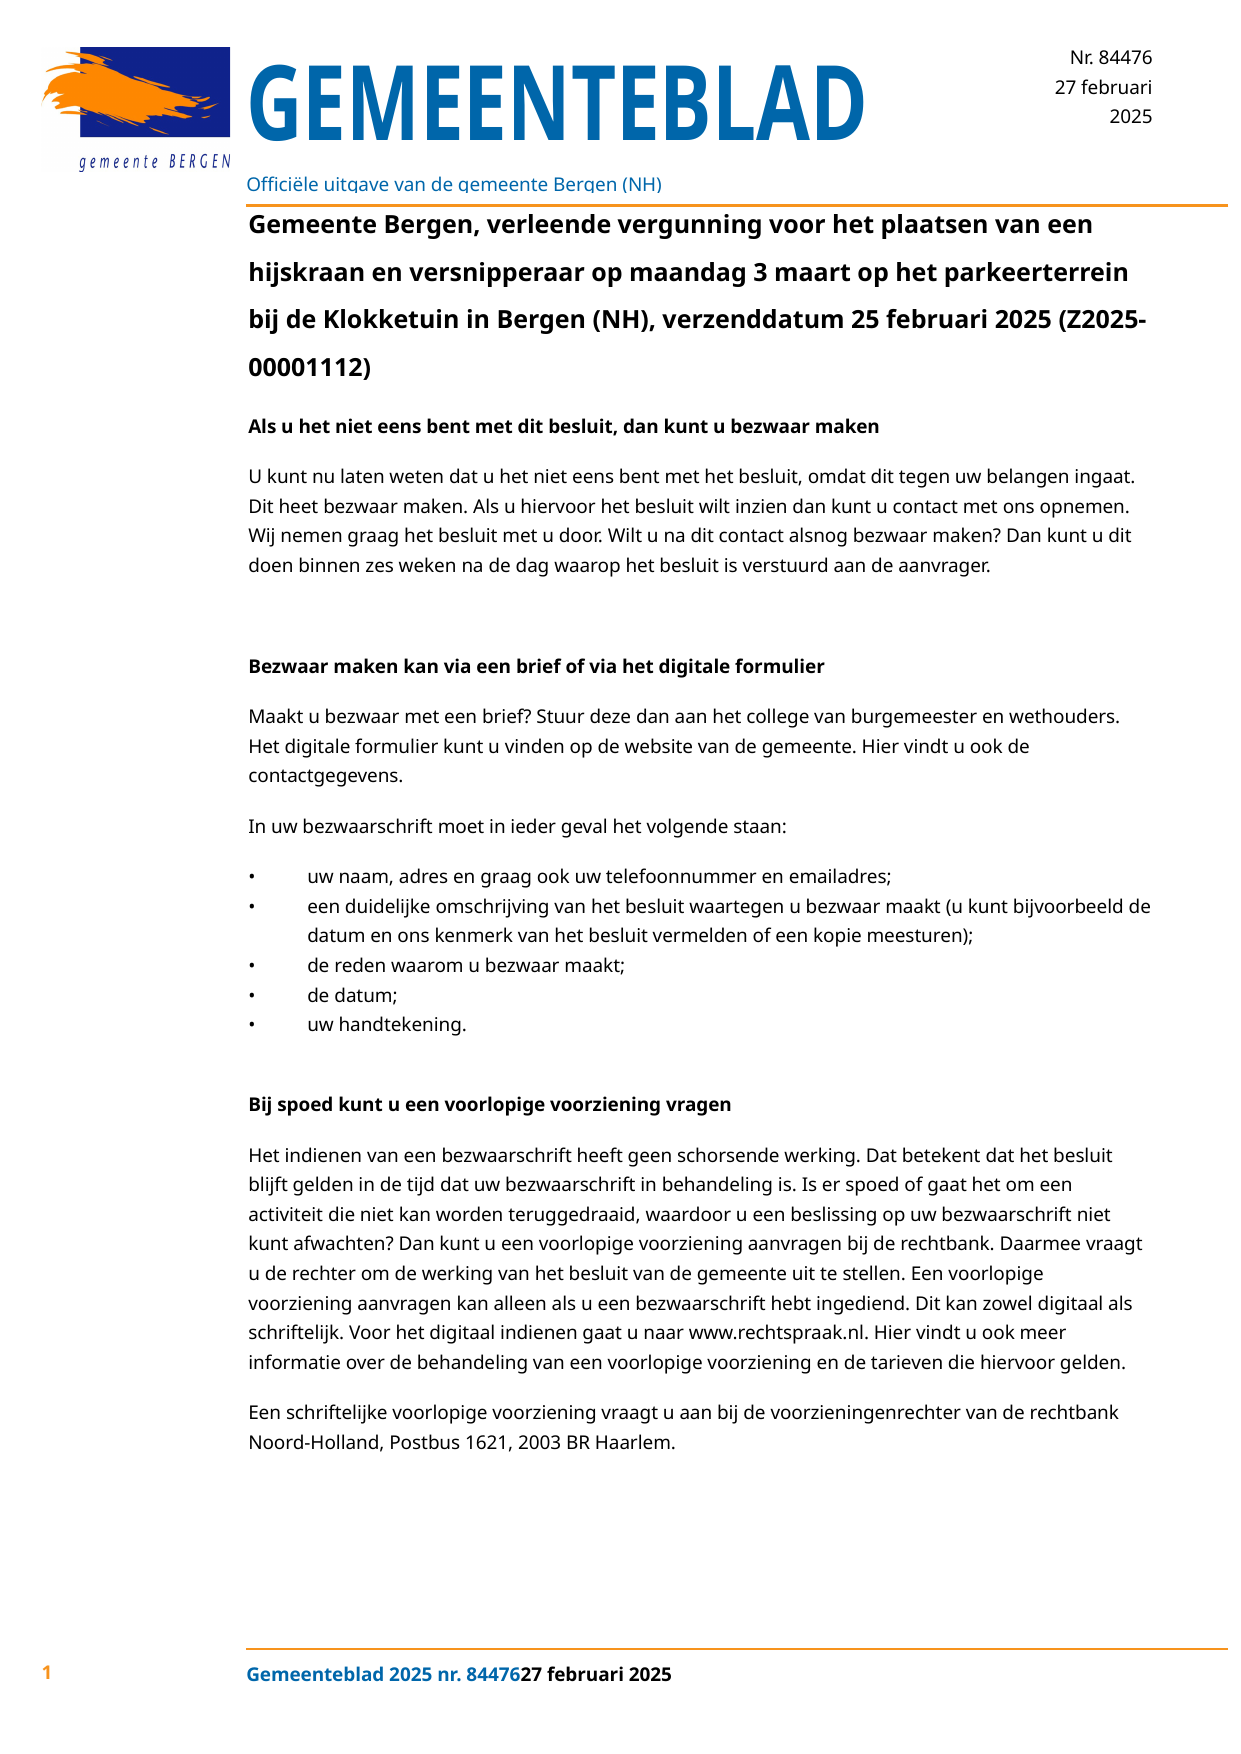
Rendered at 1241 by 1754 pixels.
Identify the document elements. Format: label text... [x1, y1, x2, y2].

text Als u het niet eens bent met dit besluit, dan kunt u bezwaar maken [248, 413, 1152, 439]
text In uw bezwaarschrift moet in ieder geval het volgende staan: [248, 813, 1152, 839]
text Een schriftelijke voorlopige voorziening vraagt u aan bij de voorzieningenrechter van de rechtbank Noord-Holland, Postbus 1621, 2003 BR Haarlem. [248, 1399, 1152, 1455]
picture [41, 47, 231, 172]
text Gemeente Bergen, verleende vergunning voor het plaatsen van een hijskraan en versnipperaar op maandag 3 maart op het parkeerterrein bij de Klokketuin in Bergen (NH), verzenddatum 25 februari 2025 (Z2025-00001112) [248, 207, 1152, 384]
list een duidelijke omschrijving van het besluit waartegen u bezwaar maakt (u kunt bijvoorbeeld de datum en ons kenmerk van het besluit vermelden of een kopie meesturen); [248, 893, 1152, 948]
list de datum; [248, 982, 1152, 1008]
text Bezwaar maken kan via een brief of via het digitale formulier [248, 653, 1152, 679]
list uw handtekening. [248, 1011, 1152, 1037]
text U kunt nu laten weten dat u het niet eens bent met het besluit, omdat dit tegen uw belangen ingaat. Dit heet bezwaar maken. Als u hiervoor het besluit wilt inzien dan kunt u contact met ons opnemen. Wij nemen graag het besluit met u door. Wilt u na dit contact alsnog bezwaar maken? Dan kunt u dit doen binnen zes weken na de dag waarop het besluit is verstuurd aan de aanvrager. [248, 463, 1152, 578]
list de reden waarom u bezwaar maakt; [248, 952, 1152, 978]
text Het indienen van een bezwaarschrift heeft geen schorsende werking. Dat betekent dat het besluit blijft gelden in de tijd dat uw bezwaarschrift in behandeling is. Is er spoed of gaat het om een activiteit die niet kan worden teruggedraaid, waardoor u een beslissing op uw bezwaarschrift niet kunt afwachten? Dan kunt u een voorlopige voorziening aanvragen bij de rechtbank. Daarmee vraagt u de rechter om de werking van het besluit van de gemeente uit te stellen. Een voorlopige voorziening aanvragen kan alleen als u een bezwaarschrift hebt ingediend. Dit kan zowel digitaal als schriftelijk. Voor het digitaal indienen gaat u naar www.rechtspraak.nl. Hier vindt u ook meer informatie over de behandeling van een voorlopige voorziening en de tarieven die hiervoor gelden. [248, 1142, 1152, 1375]
text Maakt u bezwaar met een brief? Stuur deze dan aan het college van burgemeester en wethouders. Het digitale formulier kunt u vinden op de website van de gemeente. Hier vindt u ook de contactgegevens. [248, 703, 1152, 788]
list uw naam, adres en graag ook uw telefoonnummer en emailadres; [248, 863, 1152, 889]
text Bij spoed kunt u een voorlopige voorziening vragen [248, 1091, 1152, 1117]
